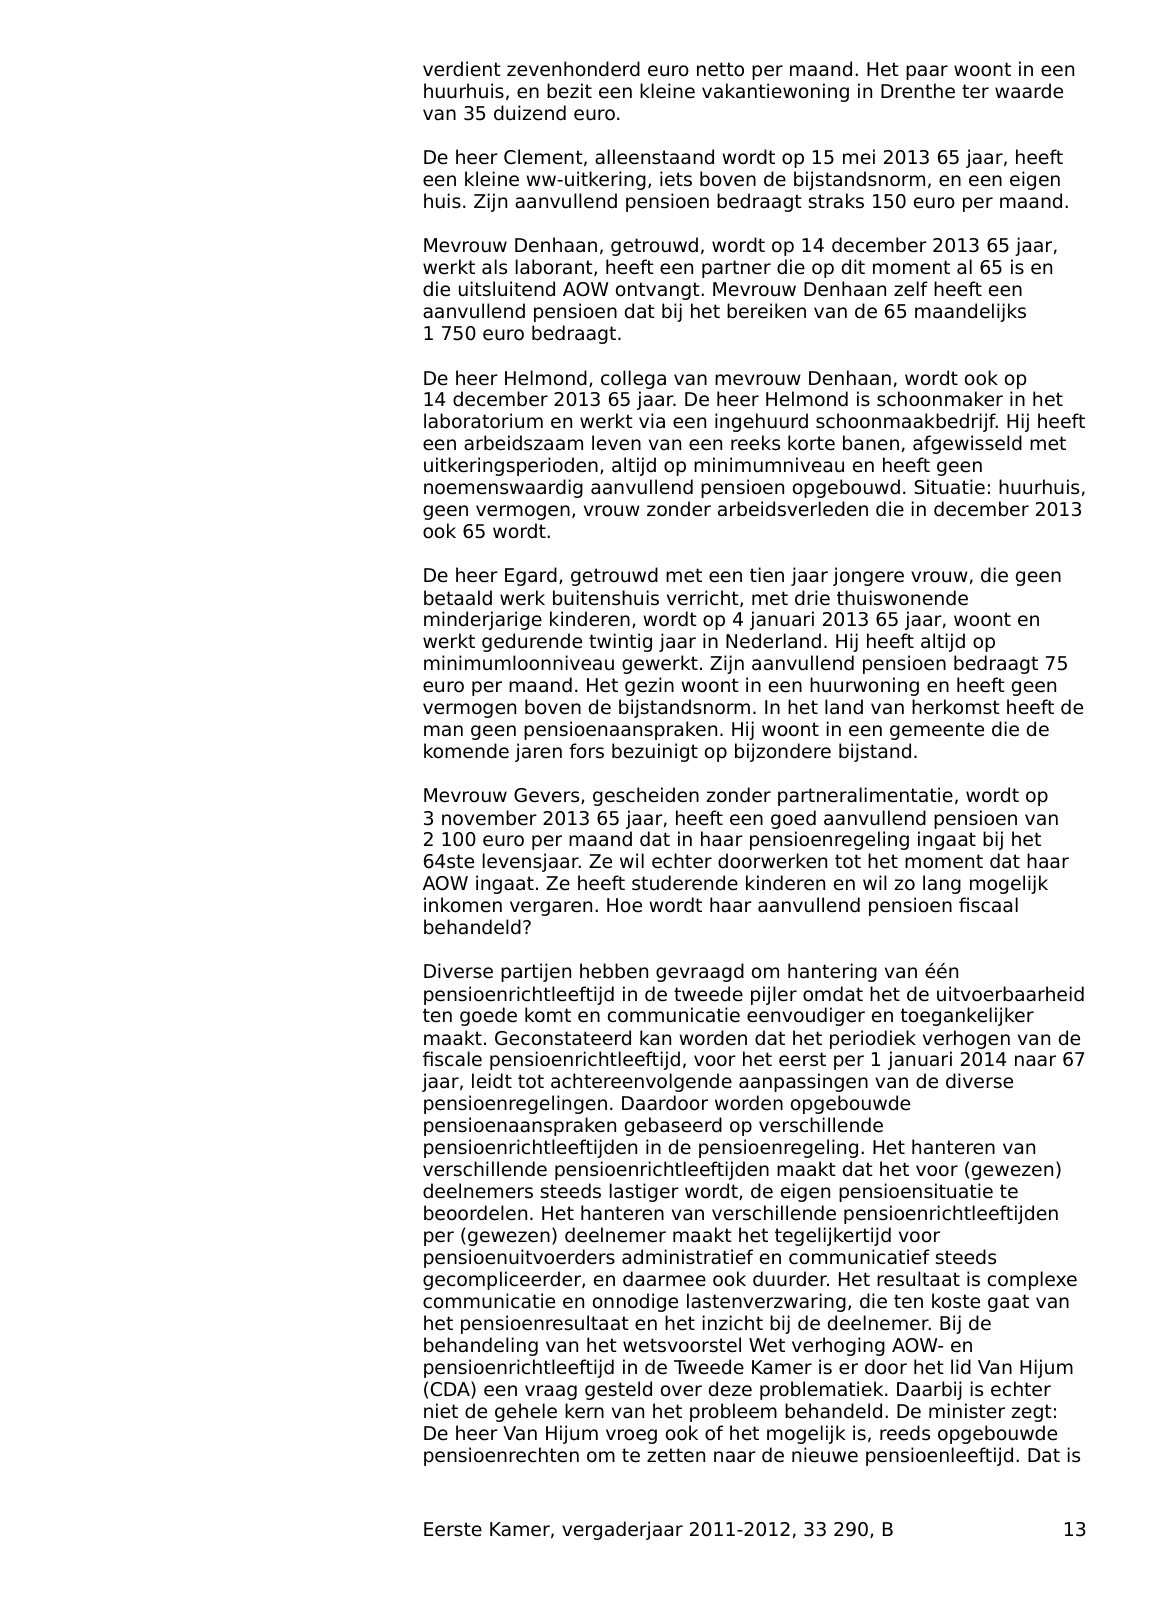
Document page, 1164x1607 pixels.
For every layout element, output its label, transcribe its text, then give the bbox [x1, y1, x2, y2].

text De heer Egard, getrouwd met een tien jaar jongere vrouw, die geen betaald werk buitenshuis verricht, met drie thuiswonende minderjarige kinderen, wordt op 4 januari 2013 65 jaar, woont en werkt gedurende twintig jaar in Nederland. Hij heeft altijd op minimumloonniveau gewerkt. Zijn aanvullend pensioen bedraagt 75 euro per maand. Het gezin woont in een huurwoning en heeft geen vermogen boven de bijstandsnorm. In het land van herkomst heeft de man geen pensioenaanspraken. Hij woont in een gemeente die de komende jaren fors bezuinigt op bijzondere bijstand. [422, 565, 1087, 763]
text Diverse partijen hebben gevraagd om hantering van één pensioenrichtleeftijd in de tweede pijler omdat het de uitvoerbaarheid ten goede komt en communicatie eenvoudiger en toegankelijker maakt. Geconstateerd kan worden dat het periodiek verhogen van de fiscale pensioenrichtleeftijd, voor het eerst per 1 januari 2014 naar 67 jaar, leidt tot achtereenvolgende aanpassingen van de diverse pensioenregelingen. Daardoor worden opgebouwde pensioenaanspraken gebaseerd op verschillende pensioenrichtleeftijden in de pensioenregeling. Het hanteren van verschillende pensioenrichtleeftijden maakt dat het voor (gewezen) deelnemers steeds lastiger wordt, de eigen pensioensituatie te beoordelen. Het hanteren van verschillende pensioenrichtleeftijden per (gewezen) deelnemer maakt het tegelijkertijd voor pensioenuitvoerders administratief en communicatief steeds gecompliceerder, en daarmee ook duurder. Het resultaat is complexe communicatie en onnodige lastenverzwaring, die ten koste gaat van het pensioenresultaat en het inzicht bij de deelnemer. Bij de behandeling van het wetsvoorstel Wet verhoging AOW- en pensioenrichtleeftijd in de Tweede Kamer is er door het lid Van Hijum (CDA) een vraag gesteld over deze problematiek. Daarbij is echter niet de gehele kern van het probleem behandeld. De minister zegt: De heer Van Hijum vroeg ook of het mogelijk is, reeds opgebouwde pensioenrechten om te zetten naar de nieuwe pensioenleeftijd. Dat is [422, 961, 1087, 1467]
text Mevrouw Gevers, gescheiden zonder partneralimentatie, wordt op 3 november 2013 65 jaar, heeft een goed aanvullend pensioen van 2 100 euro per maand dat in haar pensioenregeling ingaat bij het 64ste levensjaar. Ze wil echter doorwerken tot het moment dat haar AOW ingaat. Ze heeft studerende kinderen en wil zo lang mogelijk inkomen vergaren. Hoe wordt haar aanvullend pensioen fiscaal behandeld? [422, 785, 1087, 939]
text Mevrouw Denhaan, getrouwd, wordt op 14 december 2013 65 jaar, werkt als laborant, heeft een partner die op dit moment al 65 is en die uitsluitend AOW ontvangt. Mevrouw Denhaan zelf heeft een aanvullend pensioen dat bij het bereiken van de 65 maandelijks 1 750 euro bedraagt. [422, 235, 1087, 345]
text verdient zevenhonderd euro netto per maand. Het paar woont in een huurhuis, en bezit een kleine vakantiewoning in Drenthe ter waarde van 35 duizend euro. [422, 59, 1087, 125]
text De heer Helmond, collega van mevrouw Denhaan, wordt ook op 14 december 2013 65 jaar. De heer Helmond is schoonmaker in het laboratorium en werkt via een ingehuurd schoonmaakbedrijf. Hij heeft een arbeidszaam leven van een reeks korte banen, afgewisseld met uitkeringsperioden, altijd op minimumniveau en heeft geen noemenswaardig aanvullend pensioen opgebouwd. Situatie: huurhuis, geen vermogen, vrouw zonder arbeidsverleden die in december 2013 ook 65 wordt. [422, 367, 1087, 543]
text De heer Clement, alleenstaand wordt op 15 mei 2013 65 jaar, heeft een kleine ww-uitkering, iets boven de bijstandsnorm, en een eigen huis. Zijn aanvullend pensioen bedraagt straks 150 euro per maand. [422, 147, 1087, 213]
